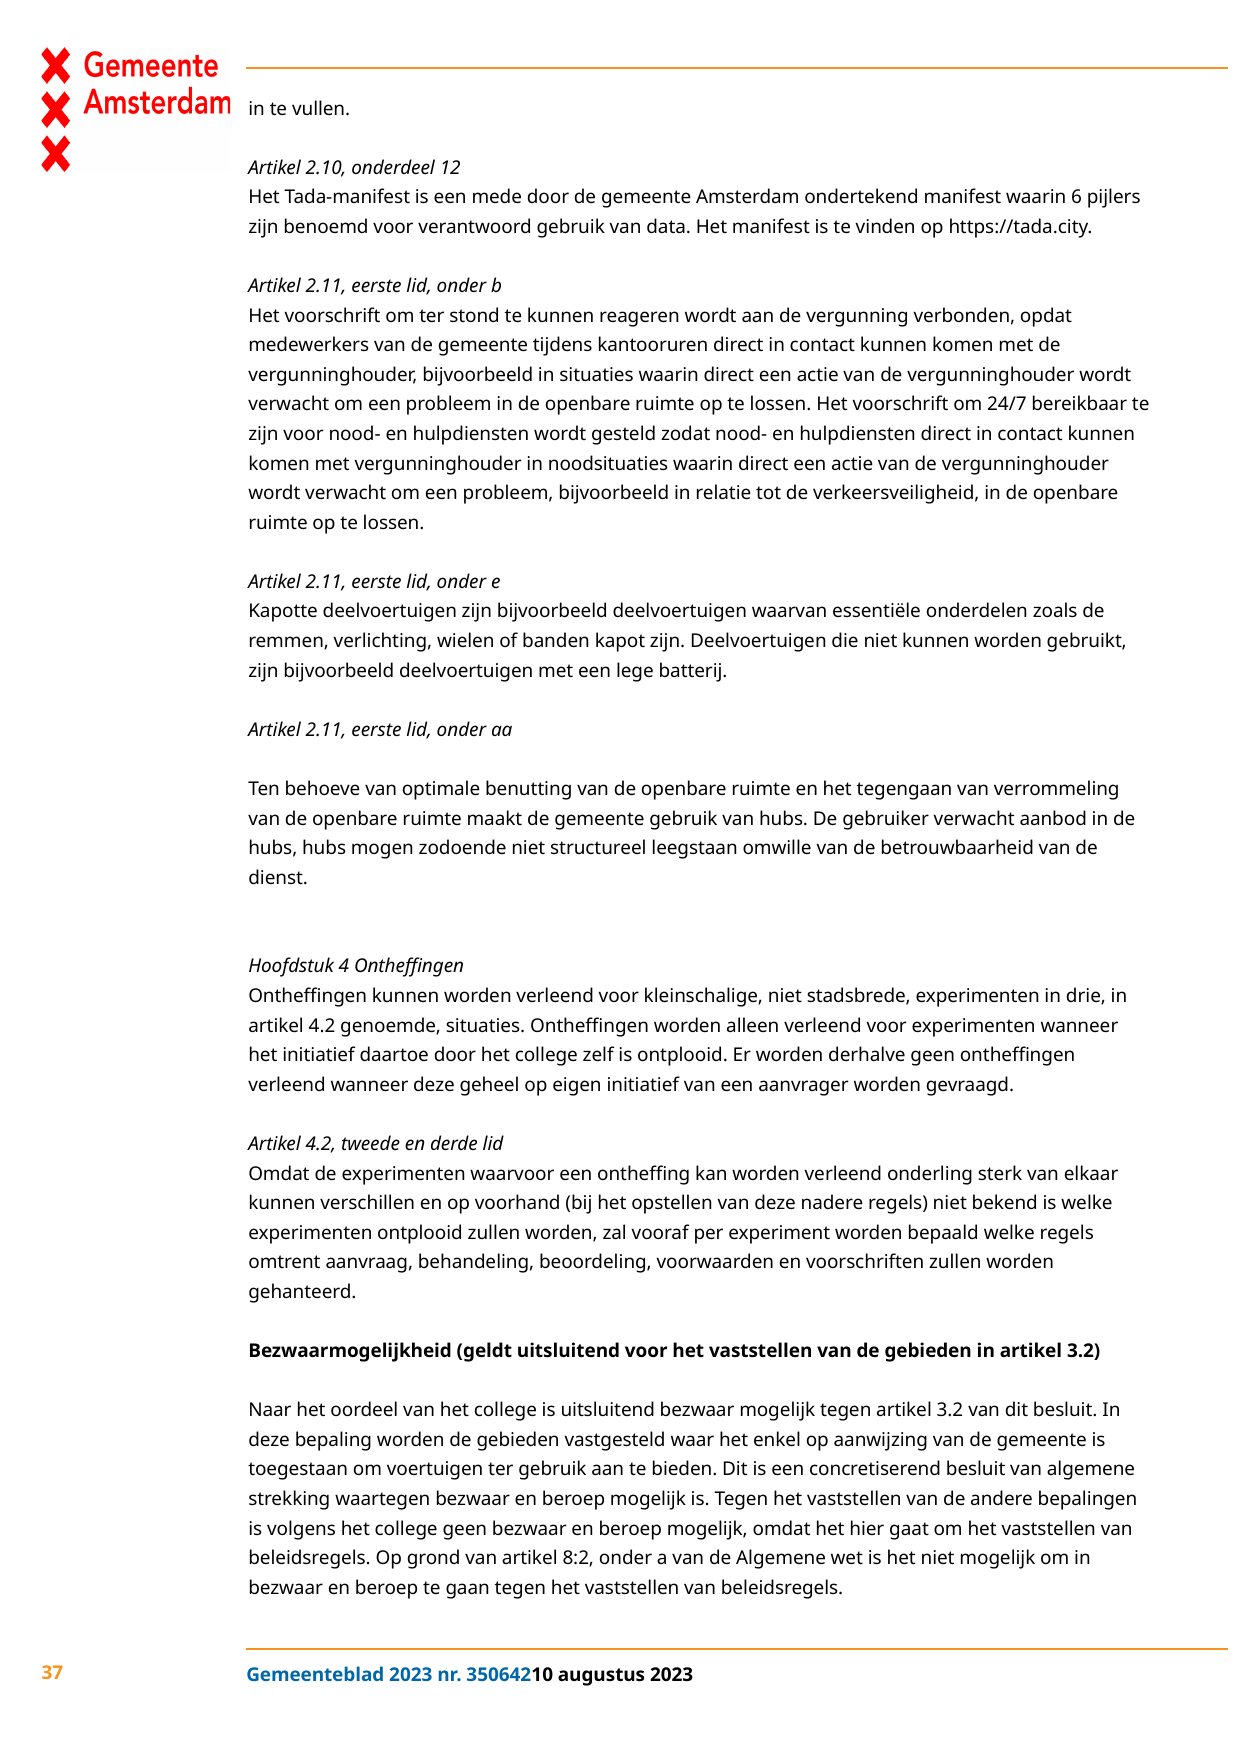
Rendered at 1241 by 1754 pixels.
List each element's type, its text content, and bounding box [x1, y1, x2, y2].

text Artikel 2.10, onderdeel 12 [248, 154, 1152, 180]
text Naar het oordeel van het college is uitsluitend bezwaar mogelijk tegen artikel 3.2 van dit besluit. In deze bepaling worden de gebieden vastgesteld waar het enkel op aanwijzing van de gemeente is toegestaan om voertuigen ter gebruik aan te bieden. Dit is een concretiserend besluit van algemene strekking waartegen bezwaar en beroep mogelijk is. Tegen het vaststellen van de andere bepalingen is volgens het college geen bezwaar en beroep mogelijk, omdat het hier gaat om het vaststellen van beleidsregels. Op grond van artikel 8:2, onder a van de Algemene wet is het niet mogelijk om in bezwaar en beroep te gaan tegen het vaststellen van beleidsregels. [248, 1396, 1152, 1600]
text Kapotte deelvoertuigen zijn bijvoorbeeld deelvoertuigen waarvan essentiële onderdelen zoals de remmen, verlichting, wielen of banden kapot zijn. Deelvoertuigen die niet kunnen worden gebruikt, zijn bijvoorbeeld deelvoertuigen met een lege batterij. [248, 598, 1152, 683]
text Artikel 2.11, eerste lid, onder e [248, 568, 1152, 594]
text Artikel 4.2, tweede en derde lid [248, 1130, 1152, 1156]
picture [41, 47, 231, 172]
text Ontheffingen kunnen worden verleend voor kleinschalige, niet stadsbrede, experimenten in drie, in artikel 4.2 genoemde, situaties. Ontheffingen worden alleen verleend voor experimenten wanneer het initiatief daartoe door het college zelf is ontplooid. Er worden derhalve geen ontheffingen verleend wanneer deze geheel op eigen initiatief van een aanvrager worden gevraagd. [248, 982, 1152, 1097]
text Het voorschrift om ter stond te kunnen reageren wordt aan de vergunning verbonden, opdat medewerkers van de gemeente tijdens kantooruren direct in contact kunnen komen met de vergunninghouder, bijvoorbeeld in situaties waarin direct een actie van de vergunninghouder wordt verwacht om een probleem in de openbare ruimte op te lossen. Het voorschrift om 24/7 bereikbaar te zijn voor nood- en hulpdiensten wordt gesteld zodat nood- en hulpdiensten direct in contact kunnen komen met vergunninghouder in noodsituaties waarin direct een actie van de vergunninghouder wordt verwacht om een probleem, bijvoorbeeld in relatie tot de verkeersveiligheid, in de openbare ruimte op te lossen. [248, 302, 1152, 535]
text Ten behoeve van optimale benutting van de openbare ruimte en het tegengaan van verrommeling van de openbare ruimte maakt de gemeente gebruik van hubs. De gebruiker verwacht aanbod in de hubs, hubs mogen zodoende niet structureel leegstaan omwille van de betrouwbaarheid van de dienst. [248, 775, 1152, 890]
text in te vullen. [248, 95, 1152, 121]
text Hoofdstuk 4 Ontheffingen [248, 953, 1152, 978]
text Artikel 2.11, eerste lid, onder aa [248, 716, 1152, 742]
text Het Tada-manifest is een mede door de gemeente Amsterdam ondertekend manifest waarin 6 pijlers zijn benoemd voor verantwoord gebruik van data. Het manifest is te vinden op https://tada.city. [248, 183, 1152, 239]
text Artikel 2.11, eerste lid, onder b [248, 272, 1152, 298]
text Omdat de experimenten waarvoor een ontheffing kan worden verleend onderling sterk van elkaar kunnen verschillen en op voorhand (bij het opstellen van deze nadere regels) niet bekend is welke experimenten ontplooid zullen worden, zal vooraf per experiment worden bepaald welke regels omtrent aanvraag, behandeling, beoordeling, voorwaarden en voorschriften zullen worden gehanteerd. [248, 1160, 1152, 1304]
text Bezwaarmogelijkheid (geldt uitsluitend voor het vaststellen van de gebieden in artikel 3.2) [248, 1337, 1152, 1363]
